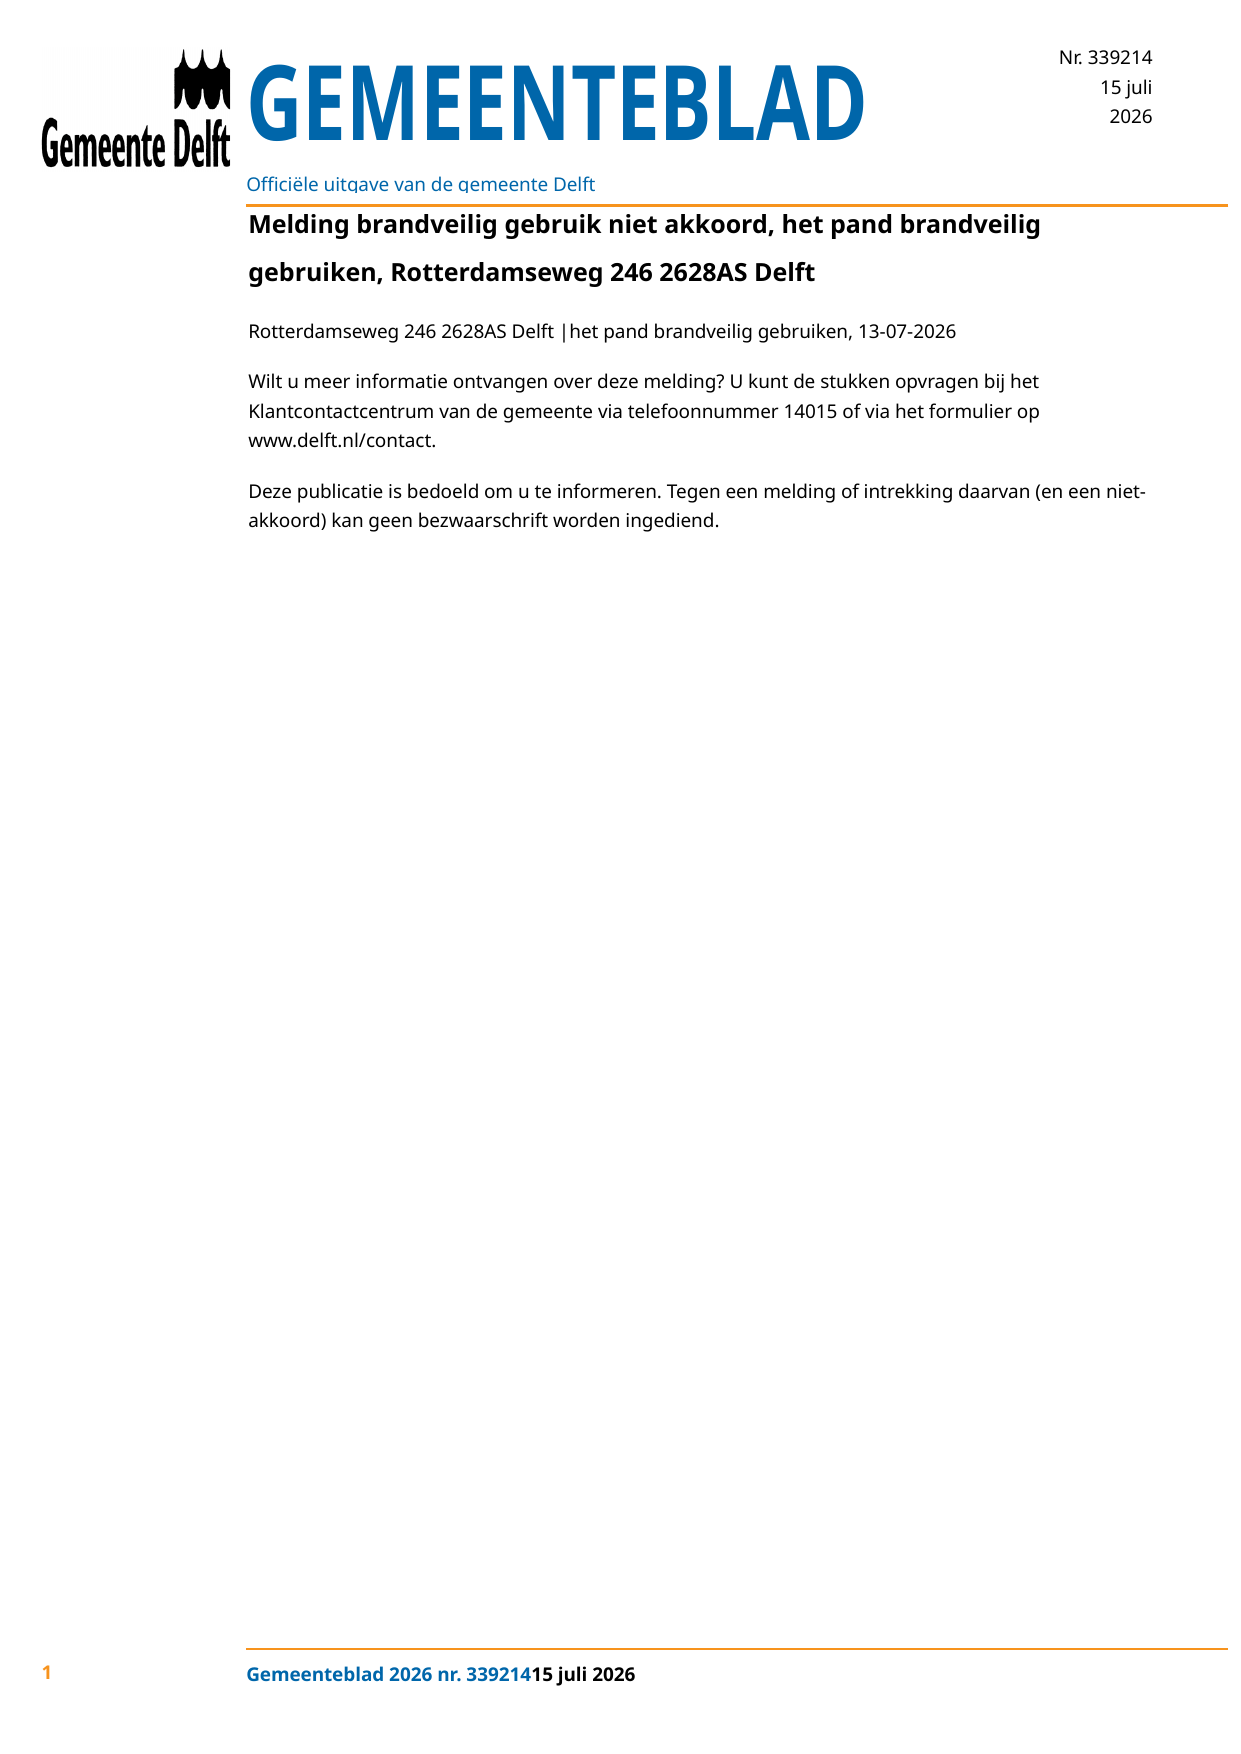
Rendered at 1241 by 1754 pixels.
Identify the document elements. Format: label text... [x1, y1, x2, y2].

picture [41, 47, 231, 172]
text Melding brandveilig gebruik niet akkoord, het pand brandveilig gebruiken, Rotterdamseweg 246 2628AS Delft [248, 207, 1152, 288]
text Wilt u meer informatie ontvangen over deze melding? U kunt de stukken opvragen bij het Klantcontactcentrum van de gemeente via telefoonnummer 14015 of via het formulier op www.delft.nl/contact. [248, 368, 1152, 453]
text Rotterdamseweg 246 2628AS Delft |het pand brandveilig gebruiken, 13-07-2026 [248, 318, 1152, 344]
text Deze publicatie is bedoeld om u te informeren. Tegen een melding of intrekking daarvan (en een niet-akkoord) kan geen bezwaarschrift worden ingediend. [248, 478, 1152, 533]
